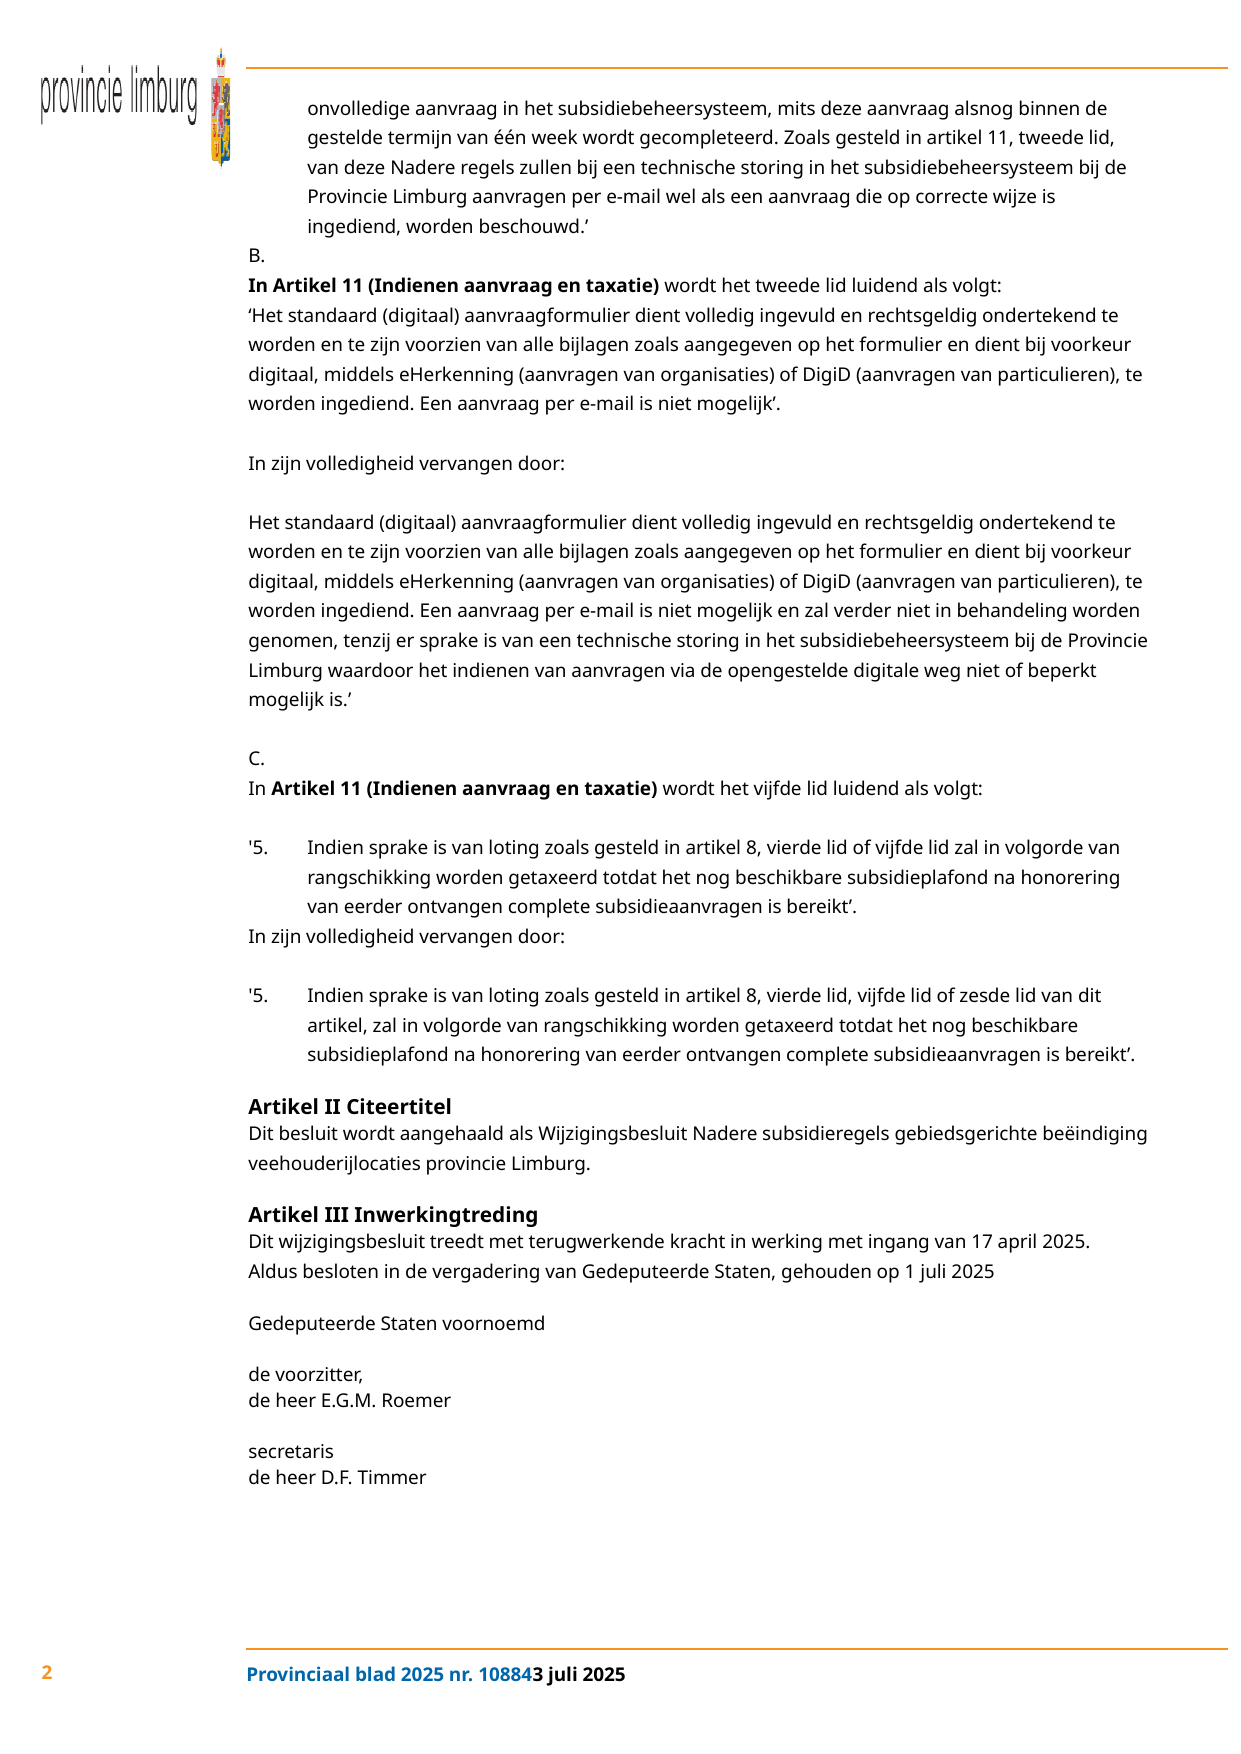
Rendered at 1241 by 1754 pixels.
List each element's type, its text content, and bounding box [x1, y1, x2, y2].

text In Artikel 11 (Indienen aanvraag en taxatie) wordt het vijfde lid luidend als volgt: [248, 775, 1152, 801]
text In zijn volledigheid vervangen door: [248, 923, 1152, 949]
text secretaris [248, 1438, 1152, 1464]
text Gedeputeerde Staten voornoemd [248, 1310, 1152, 1336]
text ‘Het standaard (digitaal) aanvraagformulier dient volledig ingevuld en rechtsgeldig ondertekend te worden en te zijn voorzien van alle bijlagen zoals aangegeven op het formulier en dient bij voorkeur digitaal, middels eHerkenning (aanvragen van organisaties) of DigiD (aanvragen van particulieren), te worden ingediend. Een aanvraag per e-mail is niet mogelijk’. [248, 302, 1152, 416]
text In Artikel 11 (Indienen aanvraag en taxatie) wordt het tweede lid luidend als volgt: [248, 272, 1152, 298]
text de heer D.F. Timmer [248, 1464, 1152, 1490]
text Artikel III Inwerkingtreding [248, 1200, 1152, 1229]
text de voorzitter, [248, 1361, 1152, 1387]
text Aldus besloten in de vergadering van Gedeputeerde Staten, gehouden op 1 juli 2025 [248, 1258, 1152, 1284]
text Dit wijzigingsbesluit treedt met terugwerkende kracht in werking met ingang van 17 april 2025. [248, 1229, 1152, 1254]
text In zijn volledigheid vervangen door: [248, 450, 1152, 476]
list onvolledige aanvraag in het subsidiebeheersysteem, mits deze aanvraag alsnog binnen de gestelde termijn van één week wordt gecompleteerd. Zoals gesteld in artikel 11, tweede lid, van deze Nadere regels zullen bij een technische storing in het subsidiebeheersysteem bij de Provincie Limburg aanvragen per e-mail wel als een aanvraag die op correcte wijze is ingediend, worden beschouwd.’ [248, 95, 1152, 239]
picture [41, 47, 231, 172]
list Indien sprake is van loting zoals gesteld in artikel 8, vierde lid of vijfde lid zal in volgorde van rangschikking worden getaxeerd totdat het nog beschikbare subsidieplafond na honorering van eerder ontvangen complete subsidieaanvragen is bereikt’. [248, 834, 1152, 919]
text de heer E.G.M. Roemer [248, 1387, 1152, 1413]
text Dit besluit wordt aangehaald als Wijzigingsbesluit Nadere subsidieregels gebiedsgerichte beëindiging veehouderijlocaties provincie Limburg. [248, 1120, 1152, 1176]
list Indien sprake is van loting zoals gesteld in artikel 8, vierde lid, vijfde lid of zesde lid van dit artikel, zal in volgorde van rangschikking worden getaxeerd totdat het nog beschikbare subsidieplafond na honorering van eerder ontvangen complete subsidieaanvragen is bereikt’. [248, 982, 1152, 1067]
text B. [248, 243, 1152, 268]
text C. [248, 746, 1152, 771]
text Artikel II Citeertitel [248, 1092, 1152, 1120]
text Het standaard (digitaal) aanvraagformulier dient volledig ingevuld en rechtsgeldig ondertekend te worden en te zijn voorzien van alle bijlagen zoals aangegeven op het formulier en dient bij voorkeur digitaal, middels eHerkenning (aanvragen van organisaties) of DigiD (aanvragen van particulieren), te worden ingediend. Een aanvraag per e-mail is niet mogelijk en zal verder niet in behandeling worden genomen, tenzij er sprake is van een technische storing in het subsidiebeheersysteem bij de Provincie Limburg waardoor het indienen van aanvragen via de opengestelde digitale weg niet of beperkt mogelijk is.’ [248, 509, 1152, 712]
